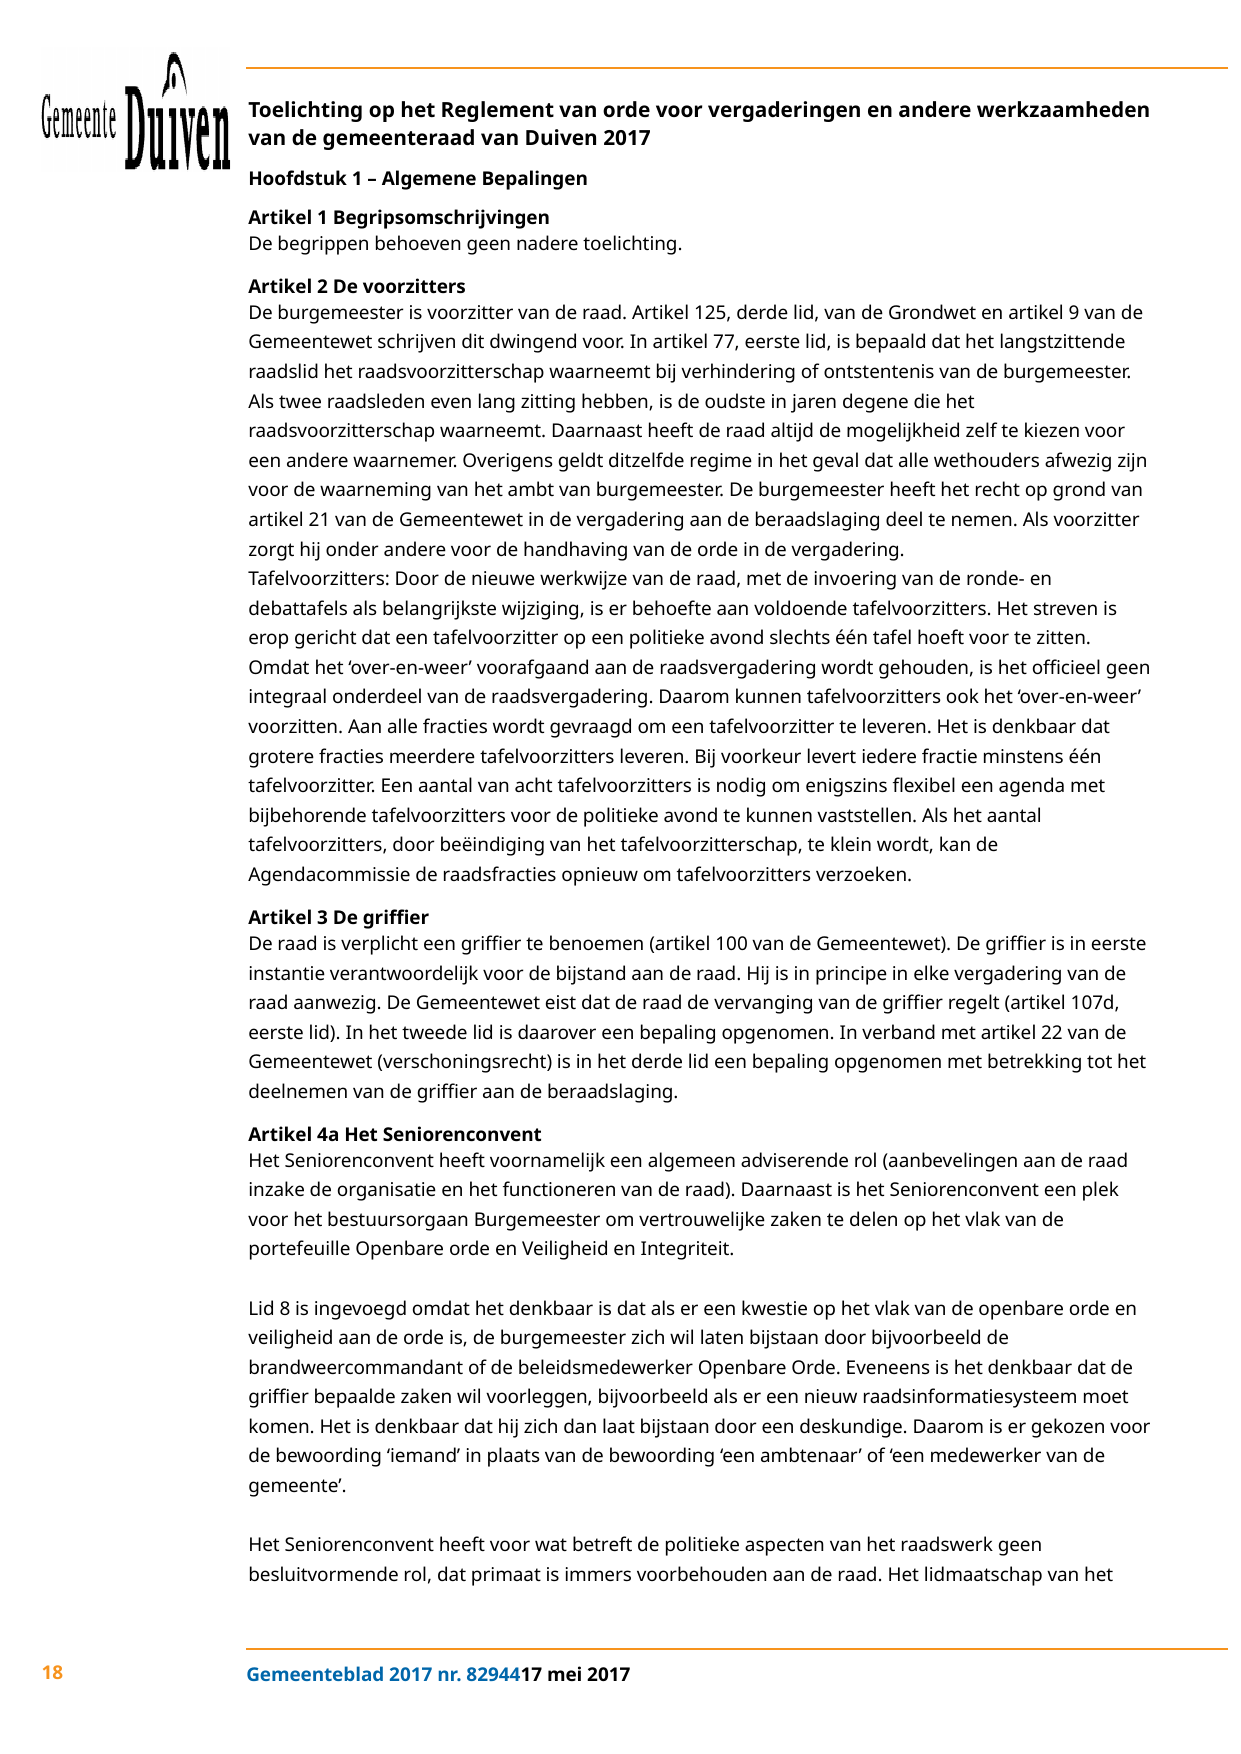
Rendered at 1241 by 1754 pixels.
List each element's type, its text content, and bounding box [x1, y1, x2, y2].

text Toelichting op het Reglement van orde voor vergaderingen en andere werkzaamheden van de gemeenteraad van Duiven 2017 [248, 95, 1152, 152]
text Artikel 2 De voorzitters [248, 273, 1152, 299]
text Artikel 4a Het Seniorenconvent [248, 1121, 1152, 1147]
picture [41, 47, 231, 172]
text Het Seniorenconvent heeft voornamelijk een algemeen adviserende rol (aanbevelingen aan de raad inzake de organisatie en het functioneren van de raad). Daarnaast is het Seniorenconvent een plek voor het bestuursorgaan Burgemeester om vertrouwelijke zaken te delen op het vlak van de portefeuille Openbare orde en Veiligheid en Integriteit. [248, 1147, 1152, 1261]
text Artikel 1 Begripsomschrijvingen [248, 204, 1152, 230]
text De burgemeester is voorzitter van de raad. Artikel 125, derde lid, van de Grondwet en artikel 9 van de Gemeentewet schrijven dit dwingend voor. In artikel 77, eerste lid, is bepaald dat het langstzittende raadslid het raadsvoorzitterschap waarneemt bij verhindering of ontstentenis van de burgemeester. Als twee raadsleden even lang zitting hebben, is de oudste in jaren degene die het raadsvoorzitterschap waarneemt. Daarnaast heeft de raad altijd de mogelijkheid zelf te kiezen voor een andere waarnemer. Overigens geldt ditzelfde regime in het geval dat alle wethouders afwezig zijn voor de waarneming van het ambt van burgemeester. De burgemeester heeft het recht op grond van artikel 21 van de Gemeentewet in de vergadering aan de beraadslaging deel te nemen. Als voorzitter zorgt hij onder andere voor de handhaving van de orde in de vergadering. [248, 299, 1152, 562]
text Artikel 3 De griffier [248, 904, 1152, 930]
text Tafelvoorzitters: Door de nieuwe werkwijze van de raad, met de invoering van de ronde- en debattafels als belangrijkste wijziging, is er behoefte aan voldoende tafelvoorzitters. Het streven is erop gericht dat een tafelvoorzitter op een politieke avond slechts één tafel hoeft voor te zitten. Omdat het ‘over-en-weer’ voorafgaand aan de raadsvergadering wordt gehouden, is het officieel geen integraal onderdeel van de raadsvergadering. Daarom kunnen tafelvoorzitters ook het ‘over-en-weer’ voorzitten. Aan alle fracties wordt gevraagd om een tafelvoorzitter te leveren. Het is denkbaar dat grotere fracties meerdere tafelvoorzitters leveren. Bij voorkeur levert iedere fractie minstens één tafelvoorzitter. Een aantal van acht tafelvoorzitters is nodig om enigszins flexibel een agenda met bijbehorende tafelvoorzitters voor de politieke avond te kunnen vaststellen. Als het aantal tafelvoorzitters, door beëindiging van het tafelvoorzitterschap, te klein wordt, kan de Agendacommissie de raadsfracties opnieuw om tafelvoorzitters verzoeken. [248, 565, 1152, 887]
text De raad is verplicht een griffier te benoemen (artikel 100 van de Gemeentewet). De griffier is in eerste instantie verantwoordelijk voor de bijstand aan de raad. Hij is in principe in elke vergadering van de raad aanwezig. De Gemeentewet eist dat de raad de vervanging van de griffier regelt (artikel 107d, eerste lid). In het tweede lid is daarover een bepaling opgenomen. In verband met artikel 22 van de Gemeentewet (verschoningsrecht) is in het derde lid een bepaling opgenomen met betrekking tot het deelnemen van de griffier aan de beraadslaging. [248, 930, 1152, 1104]
text Hoofdstuk 1 – Algemene Bepalingen [248, 165, 1152, 191]
text De begrippen behoeven geen nadere toelichting. [248, 230, 1152, 256]
text Het Seniorenconvent heeft voor wat betreft de politieke aspecten van het raadswerk geen besluitvormende rol, dat primaat is immers voorbehouden aan de raad. Het lidmaatschap van het [248, 1531, 1152, 1587]
text Lid 8 is ingevoegd omdat het denkbaar is dat als er een kwestie op het vlak van de openbare orde en veiligheid aan de orde is, de burgemeester zich wil laten bijstaan door bijvoorbeeld de brandweercommandant of de beleidsmedewerker Openbare Orde. Eveneens is het denkbaar dat de griffier bepaalde zaken wil voorleggen, bijvoorbeeld als er een nieuw raadsinformatiesysteem moet komen. Het is denkbaar dat hij zich dan laat bijstaan door een deskundige. Daarom is er gekozen voor de bewoording ‘iemand’ in plaats van de bewoording ‘een ambtenaar’ of ‘een medewerker van de gemeente’. [248, 1295, 1152, 1498]
